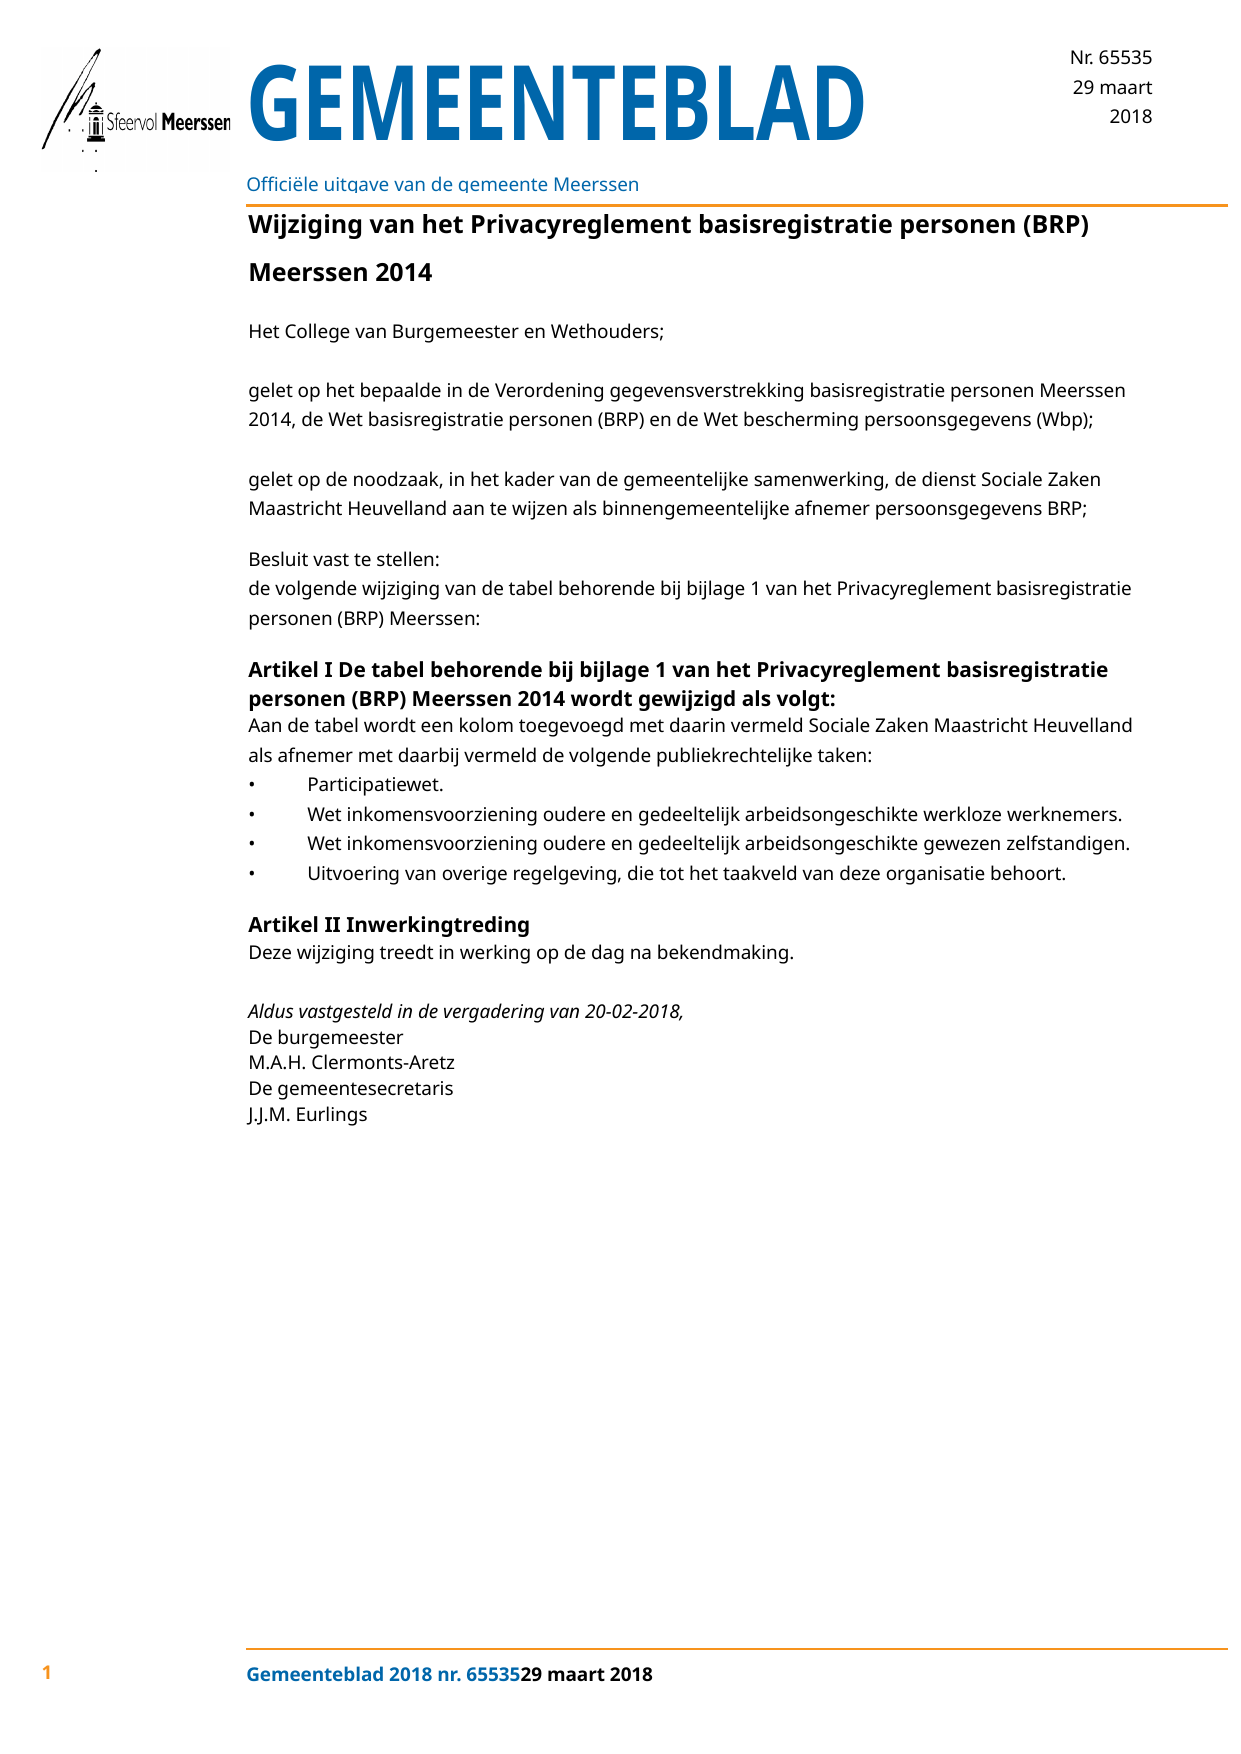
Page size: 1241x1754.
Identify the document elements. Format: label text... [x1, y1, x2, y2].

text De gemeentesecretaris [248, 1075, 1152, 1101]
list Participatiewet. [248, 771, 1152, 797]
text Het College van Burgemeester en Wethouders; [248, 318, 1152, 344]
text M.A.H. Clermonts-Aretz [248, 1049, 1152, 1075]
text Aan de tabel wordt een kolom toegevoegd met daarin vermeld Sociale Zaken Maastricht Heuvelland als afnemer met daarbij vermeld de volgende publiekrechtelijke taken: [248, 712, 1152, 767]
text Artikel II Inwerkingtreding [248, 911, 1152, 939]
text gelet op het bepaalde in de Verordening gegevensverstrekking basisregistratie personen Meerssen 2014, de Wet basisregistratie personen (BRP) en de Wet bescherming persoonsgegevens (Wbp); [248, 377, 1152, 432]
list Wet inkomensvoorziening oudere en gedeeltelijk arbeidsongeschikte gewezen zelfstandigen. [248, 831, 1152, 856]
text Aldus vastgesteld in de vergadering van 20-02-2018, [248, 998, 1152, 1024]
list Uitvoering van overige regelgeving, die tot het taakveld van deze organisatie behoort. [248, 860, 1152, 886]
text Wijziging van het Privacyreglement basisregistratie personen (BRP) Meerssen 2014 [248, 207, 1152, 288]
text gelet op de noodzaak, in het kader van de gemeentelijke samenwerking, de dienst Sociale Zaken Maastricht Heuvelland aan te wijzen als binnengemeentelijke afnemer persoonsgegevens BRP; [248, 466, 1152, 521]
text Artikel I De tabel behorende bij bijlage 1 van het Privacyreglement basisregistratie personen (BRP) Meerssen 2014 wordt gewijzigd als volgt: [248, 655, 1152, 712]
list Wet inkomensvoorziening oudere en gedeeltelijk arbeidsongeschikte werkloze werknemers. [248, 801, 1152, 827]
text Besluit vast te stellen: [248, 546, 1152, 571]
text Deze wijziging treedt in werking op de dag na bekendmaking. [248, 939, 1152, 965]
text De burgemeester [248, 1024, 1152, 1049]
picture [41, 47, 231, 172]
text J.J.M. Eurlings [248, 1101, 1152, 1127]
text de volgende wijziging van de tabel behorende bij bijlage 1 van het Privacyreglement basisregistratie personen (BRP) Meerssen: [248, 575, 1152, 631]
